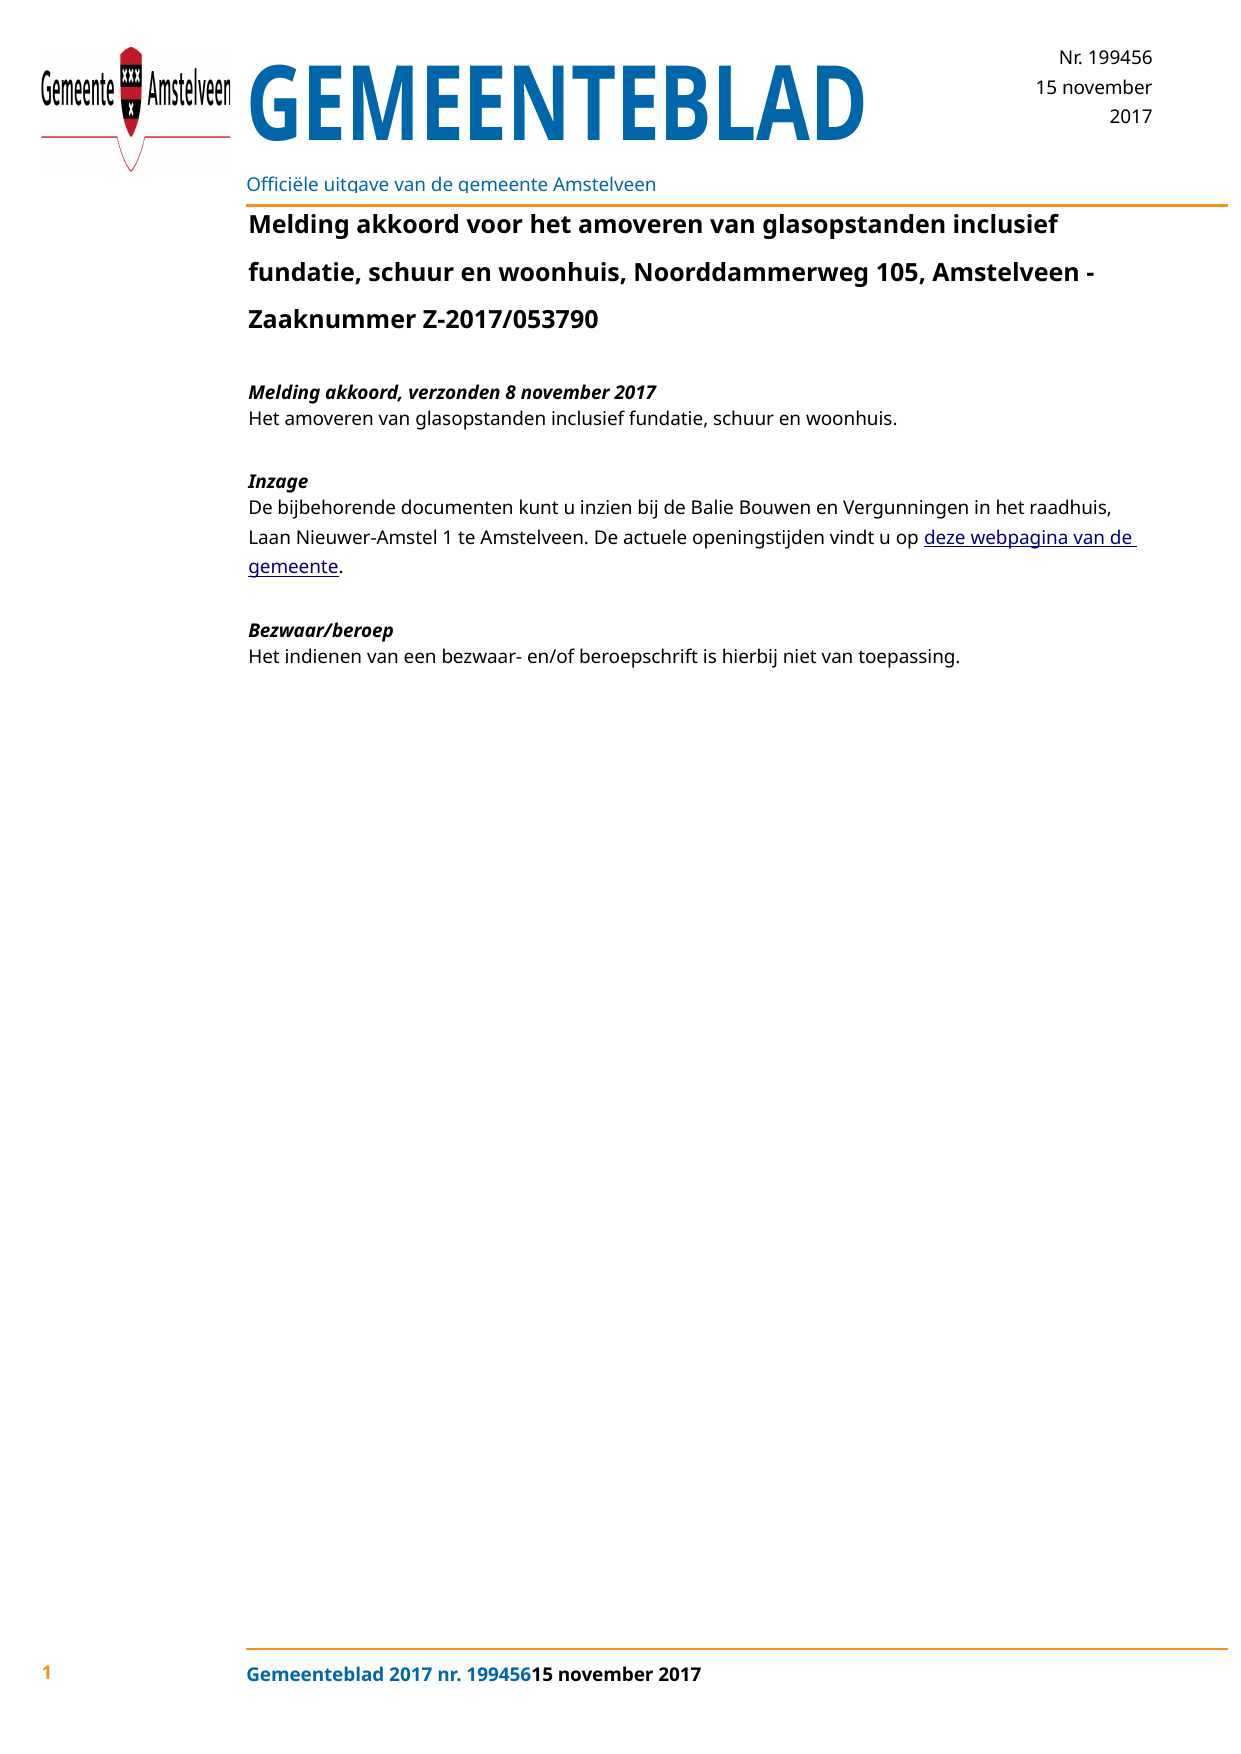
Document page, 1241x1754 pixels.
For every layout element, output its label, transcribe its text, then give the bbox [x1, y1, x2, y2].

text De bijbehorende documenten kunt u inzien bij de Balie Bouwen en Vergunningen in het raadhuis, Laan Nieuwer-Amstel 1 te Amstelveen. De actuele openingstijden vindt u op deze webpagina van de gemeente. [248, 494, 1152, 579]
text Melding akkoord, verzonden 8 november 2017 [248, 379, 1152, 405]
text Het indienen van een bezwaar- en/of beroepschrift is hierbij niet van toepassing. [248, 643, 1152, 669]
text Bezwaar/beroep [248, 618, 1152, 643]
text Het amoveren van glasopstanden inclusief fundatie, schuur en woonhuis. [248, 405, 1152, 431]
text Melding akkoord voor het amoveren van glasopstanden inclusief fundatie, schuur en woonhuis, Noorddammerweg 105, Amstelveen - Zaaknummer Z-2017/053790 [248, 207, 1152, 336]
picture [41, 47, 231, 172]
text Inzage [248, 469, 1152, 494]
